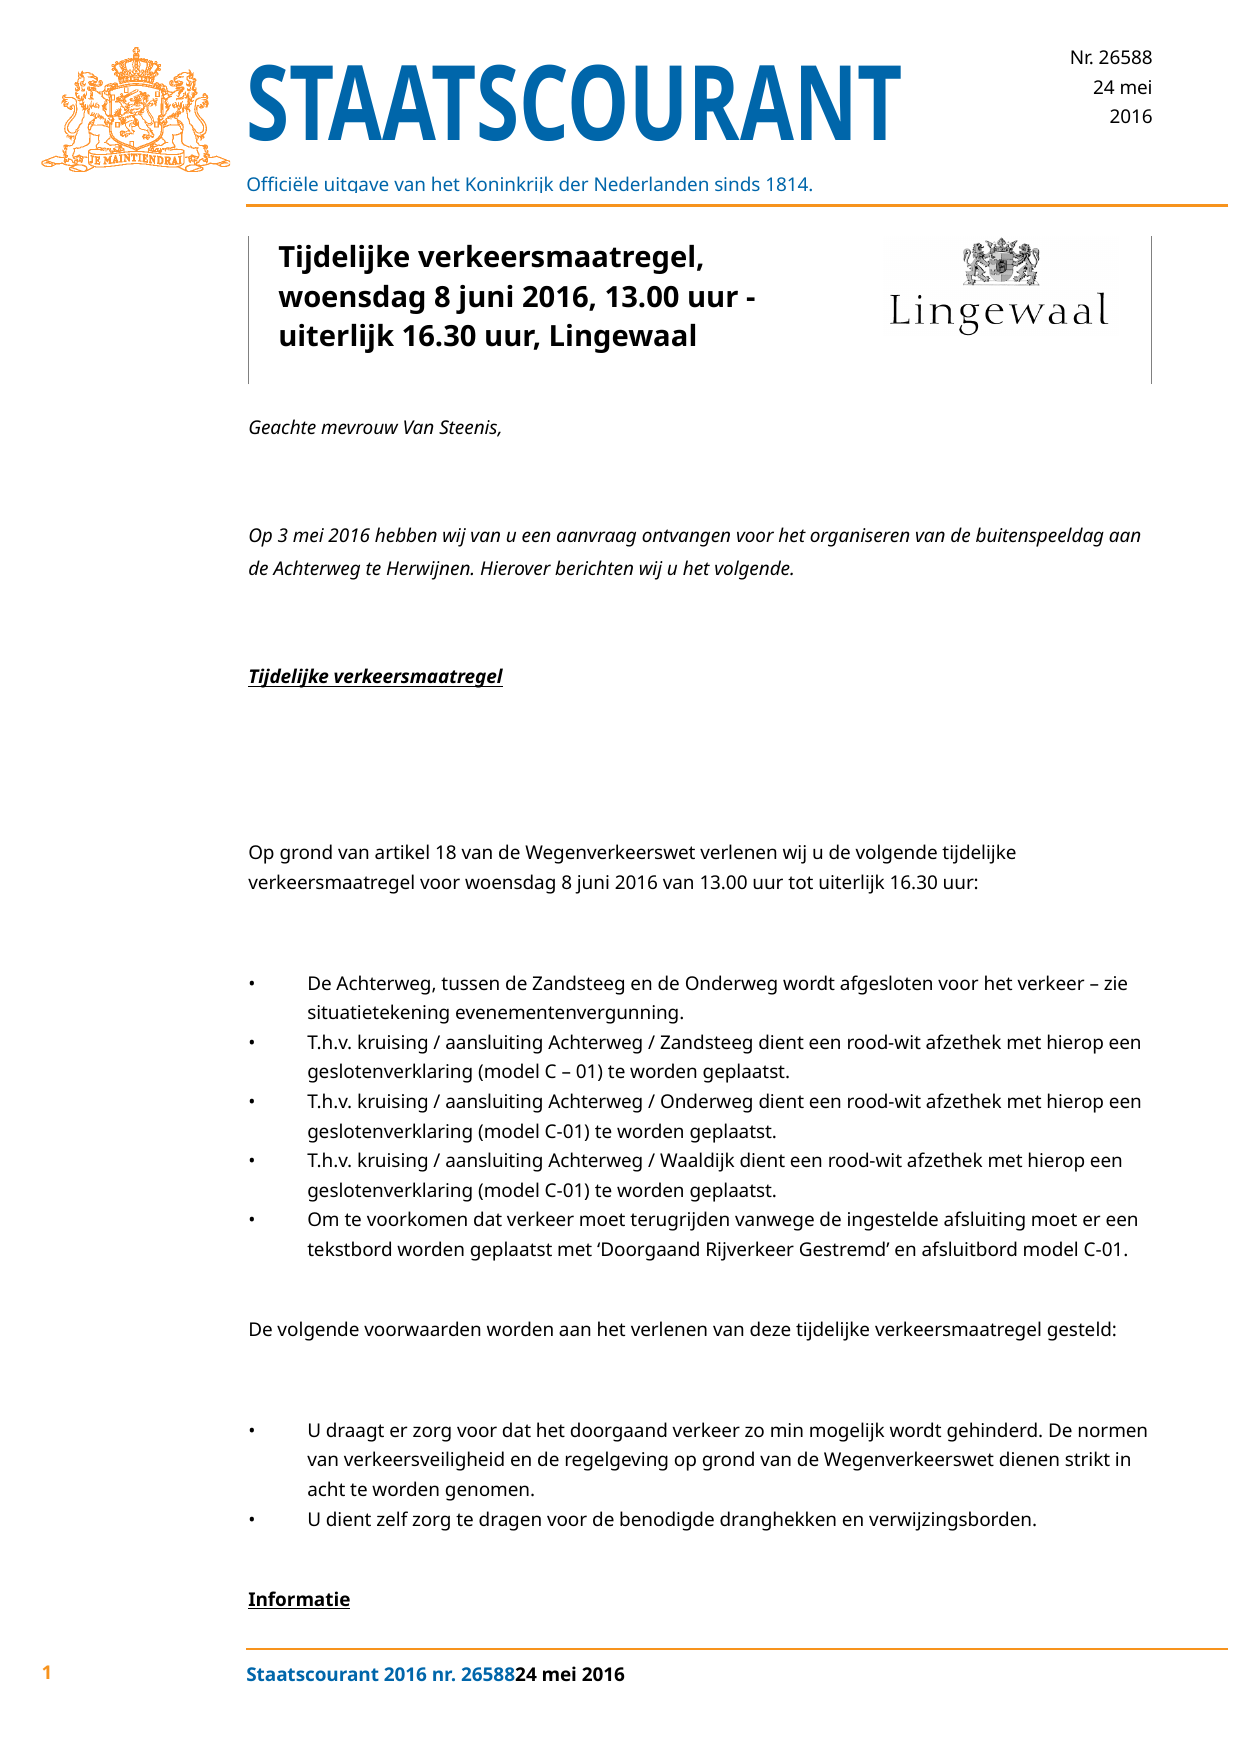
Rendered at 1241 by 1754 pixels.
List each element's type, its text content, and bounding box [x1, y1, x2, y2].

text Geachte mevrouw Van Steenis, [248, 414, 1152, 440]
text Op 3 mei 2016 hebben wij van u een aanvraag ontvangen voor het organiseren van de buitenspeeldag aan de Achterweg te Herwijnen. Hierover berichten wij u het volgende. [248, 522, 1152, 581]
text Tijdelijke verkeersmaatregel [248, 664, 1152, 689]
table_header [850, 236, 1151, 384]
list U dient zelf zorg te dragen voor de benodigde dranghekken en verwijzingsborden. [248, 1506, 1152, 1531]
table_header Tijdelijke verkeersmaatregel, woensdag 8 juni 2016, 13.00 uur - uiterlijk 16.30 uur, Lingewaal [249, 236, 850, 384]
text De volgende voorwaarden worden aan het verlenen van deze tijdelijke verkeersmaatregel gesteld: [248, 1316, 1152, 1342]
picture [41, 47, 231, 172]
list De Achterweg, tussen de Zandsteeg en de Onderweg wordt afgesloten voor het verkeer – zie situatietekening evenementenvergunning. [248, 970, 1152, 1025]
list T.h.v. kruising / aansluiting Achterweg / Onderweg dient een rood-wit afzethek met hierop een geslotenverklaring (model C-01) te worden geplaatst. [248, 1088, 1152, 1143]
text Op grond van artikel 18 van de Wegenverkeerswet verlenen wij u de volgende tijdelijke verkeersmaatregel voor woensdag 8 juni 2016 van 13.00 uur tot uiterlijk 16.30 uur: [248, 839, 1152, 895]
picture [882, 236, 1119, 336]
list Om te voorkomen dat verkeer moet terugrijden vanwege de ingestelde afsluiting moet er een tekstbord worden geplaatst met ‘Doorgaand Rijverkeer Gestremd’ en afsluitbord model C-01. [248, 1207, 1152, 1262]
text Informatie [248, 1586, 1152, 1611]
list T.h.v. kruising / aansluiting Achterweg / Waaldijk dient een rood-wit afzethek met hierop een geslotenverklaring (model C-01) te worden geplaatst. [248, 1147, 1152, 1203]
list U draagt er zorg voor dat het doorgaand verkeer zo min mogelijk wordt gehinderd. De normen van verkeersveiligheid en de regelgeving op grond van de Wegenverkeerswet dienen strikt in acht te worden genomen. [248, 1417, 1152, 1502]
list T.h.v. kruising / aansluiting Achterweg / Zandsteeg dient een rood-wit afzethek met hierop een geslotenverklaring (model C – 01) te worden geplaatst. [248, 1029, 1152, 1084]
